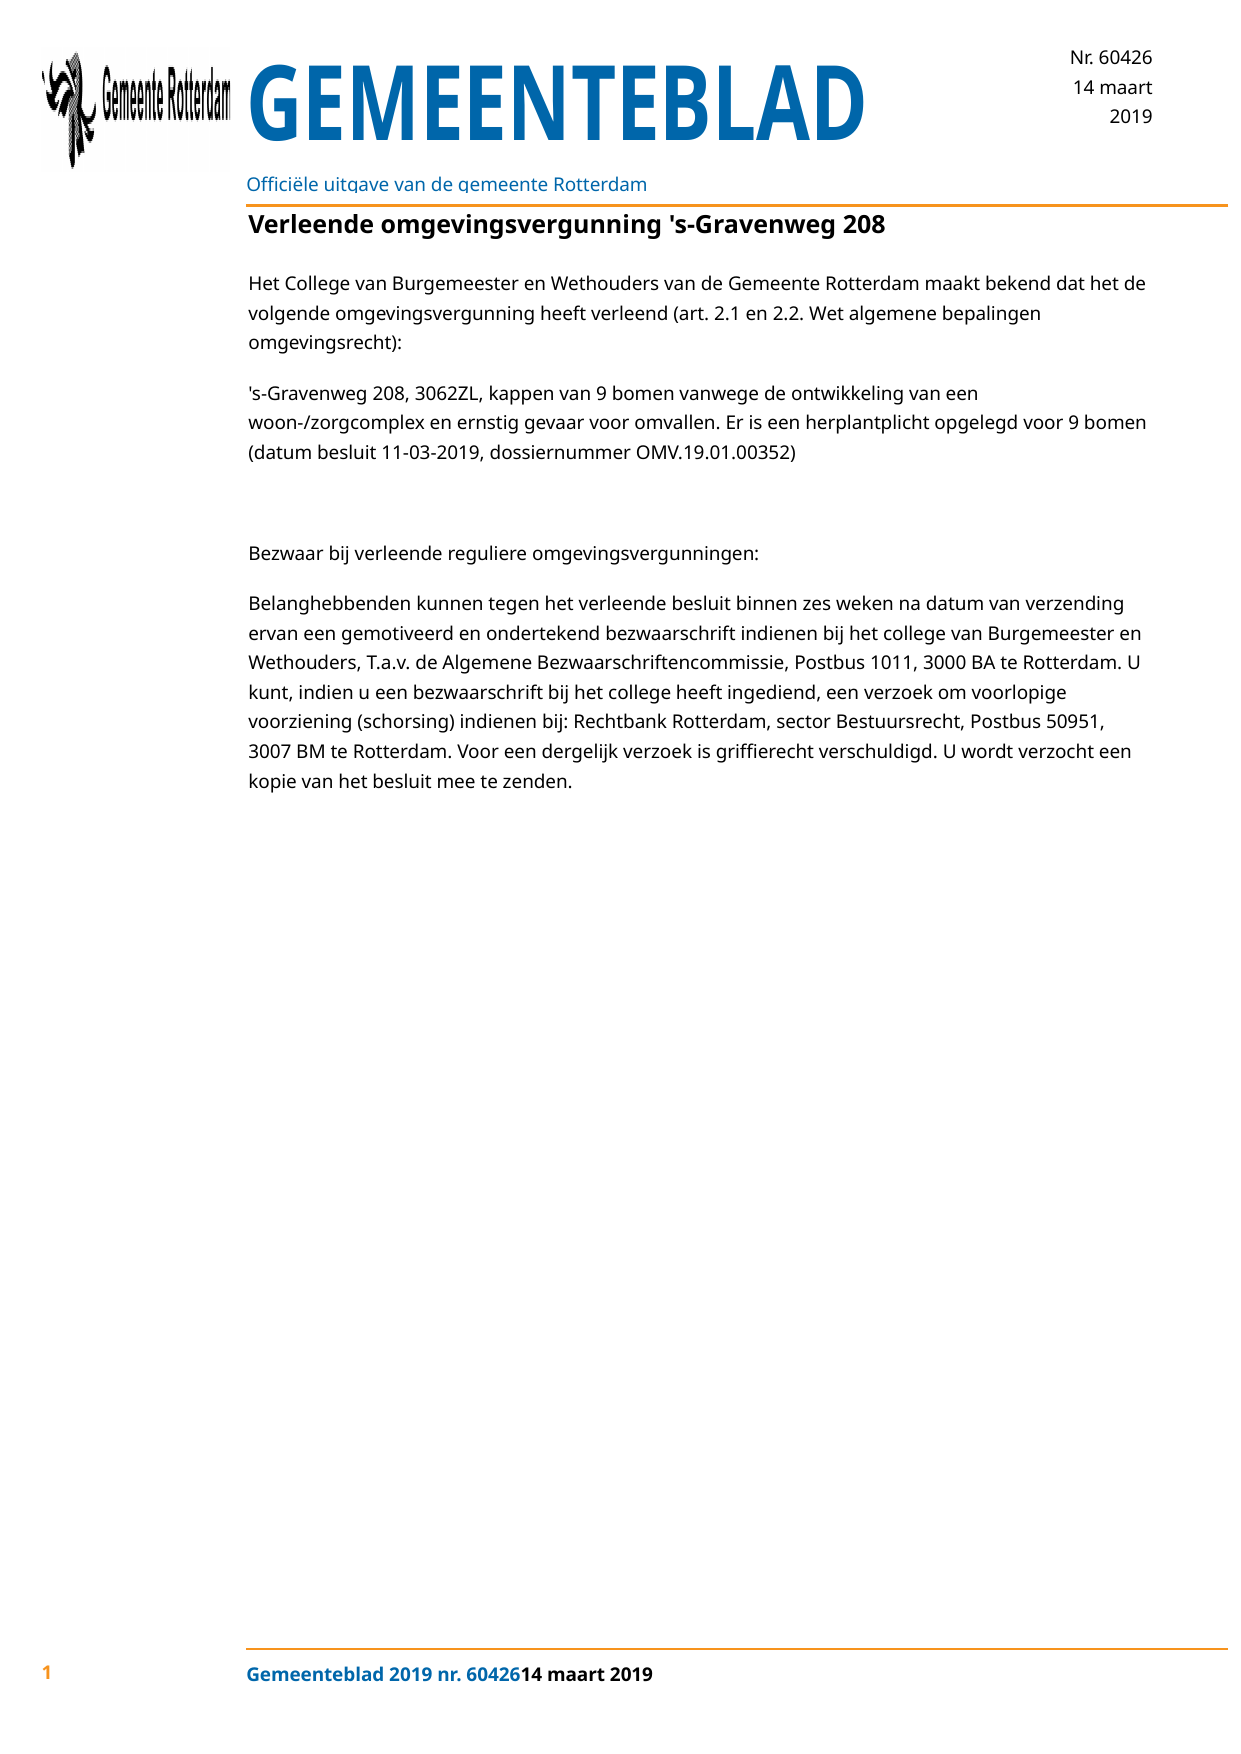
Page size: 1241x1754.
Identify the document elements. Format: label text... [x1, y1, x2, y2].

text Het College van Burgemeester en Wethouders van de Gemeente Rotterdam maakt bekend dat het de volgende omgevingsvergunning heeft verleend (art. 2.1 en 2.2. Wet algemene bepalingen omgevingsrecht): [248, 270, 1152, 355]
text Belanghebbenden kunnen tegen het verleende besluit binnen zes weken na datum van verzending ervan een gemotiveerd en ondertekend bezwaarschrift indienen bij het college van Burgemeester en Wethouders, T.a.v. de Algemene Bezwaarschriftencommissie, Postbus 1011, 3000 BA te Rotterdam. U kunt, indien u een bezwaarschrift bij het college heeft ingediend, een verzoek om voorlopige voorziening (schorsing) indienen bij: Rechtbank Rotterdam, sector Bestuursrecht, Postbus 50951, 3007 BM te Rotterdam. Voor een dergelijk verzoek is griffierecht verschuldigd. U wordt verzocht een kopie van het besluit mee te zenden. [248, 590, 1152, 793]
text Bezwaar bij verleende reguliere omgevingsvergunningen: [248, 540, 1152, 566]
picture [41, 47, 231, 172]
text 's-Gravenweg 208, 3062ZL, kappen van 9 bomen vanwege de ontwikkeling van een woon-/zorgcomplex en ernstig gevaar voor omvallen. Er is een herplantplicht opgelegd voor 9 bomen (datum besluit 11-03-2019, dossiernummer OMV.19.01.00352) [248, 380, 1152, 465]
text Verleende omgevingsvergunning 's-Gravenweg 208 [248, 207, 1152, 241]
